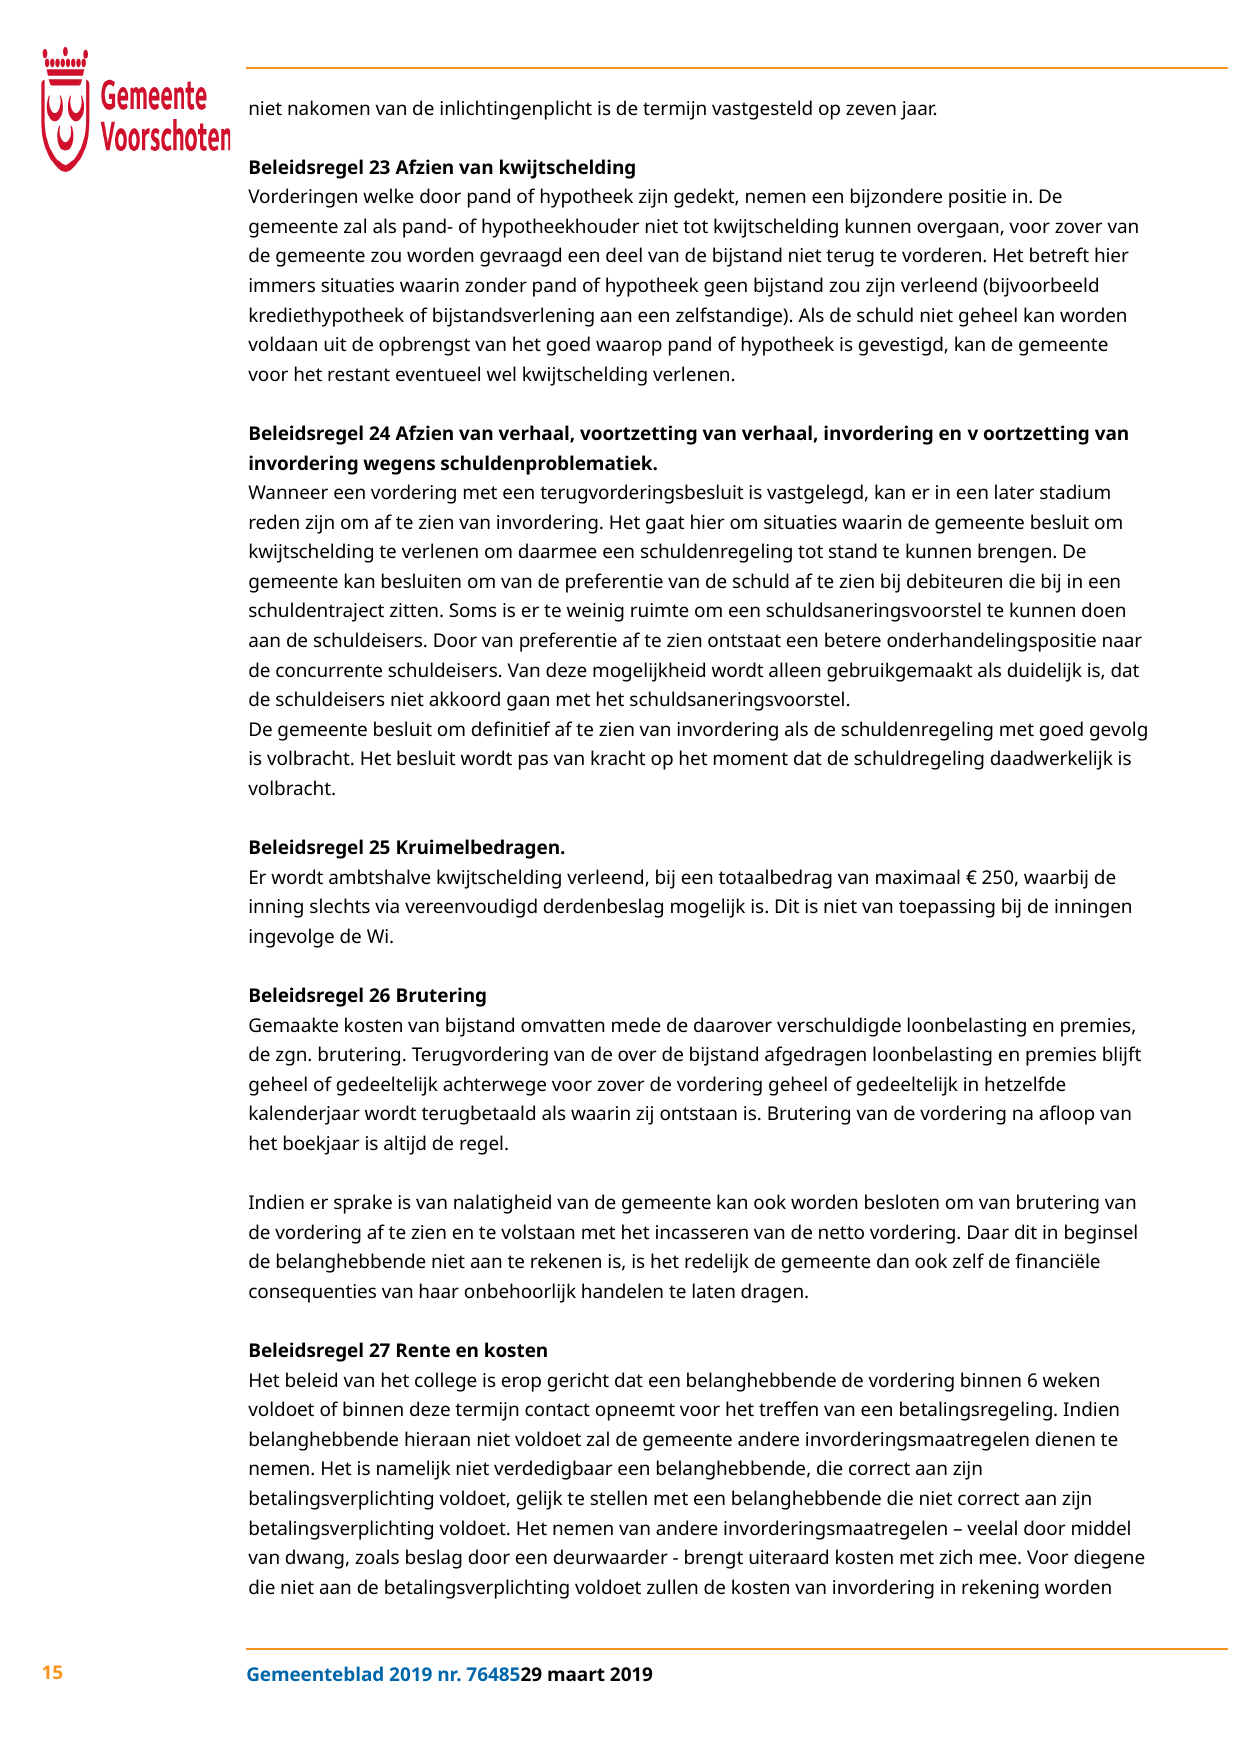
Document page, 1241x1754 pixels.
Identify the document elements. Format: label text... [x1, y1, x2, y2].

picture [41, 47, 231, 172]
text Er wordt ambtshalve kwijtschelding verleend, bij een totaalbedrag van maximaal € 250, waarbij de inning slechts via vereenvoudigd derdenbeslag mogelijk is. Dit is niet van toepassing bij de inningen ingevolge de Wi. [248, 864, 1152, 949]
text Wanneer een vordering met een terugvorderingsbesluit is vastgelegd, kan er in een later stadium reden zijn om af te zien van invordering. Het gaat hier om situaties waarin de gemeente besluit om kwijtschelding te verlenen om daarmee een schuldenregeling tot stand te kunnen brengen. De gemeente kan besluiten om van de preferentie van de schuld af te zien bij debiteuren die bij in een schuldentraject zitten. Soms is er te weinig ruimte om een schuldsaneringsvoorstel te kunnen doen aan de schuldeisers. Door van preferentie af te zien ontstaat een betere onderhandelingspositie naar de concurrente schuldeisers. Van deze mogelijkheid wordt alleen gebruikgemaakt als duidelijk is, dat de schuldeisers niet akkoord gaan met het schuldsaneringsvoorstel. [248, 479, 1152, 712]
text Beleidsregel 23 Afzien van kwijtschelding [248, 154, 1152, 180]
text De gemeente besluit om definitief af te zien van invordering als de schuldenregeling met goed gevolg is volbracht. Het besluit wordt pas van kracht op het moment dat de schuldregeling daadwerkelijk is volbracht. [248, 716, 1152, 801]
text Vorderingen welke door pand of hypotheek zijn gedekt, nemen een bijzondere positie in. De gemeente zal als pand- of hypotheekhouder niet tot kwijtschelding kunnen overgaan, voor zover van de gemeente zou worden gevraagd een deel van de bijstand niet terug te vorderen. Het betreft hier immers situaties waarin zonder pand of hypotheek geen bijstand zou zijn verleend (bijvoorbeeld krediethypotheek of bijstandsverlening aan een zelfstandige). Als de schuld niet geheel kan worden voldaan uit de opbrengst van het goed waarop pand of hypotheek is gevestigd, kan de gemeente voor het restant eventueel wel kwijtschelding verlenen. [248, 183, 1152, 387]
text Beleidsregel 27 Rente en kosten [248, 1337, 1152, 1363]
text Indien er sprake is van nalatigheid van de gemeente kan ook worden besloten om van brutering van de vordering af te zien en te volstaan met het incasseren van de netto vordering. Daar dit in beginsel de belanghebbende niet aan te rekenen is, is het redelijk de gemeente dan ook zelf de financiële consequenties van haar onbehoorlijk handelen te laten dragen. [248, 1189, 1152, 1304]
text niet nakomen van de inlichtingenplicht is de termijn vastgesteld op zeven jaar. [248, 95, 1152, 121]
text Beleidsregel 24 Afzien van verhaal, voortzetting van verhaal, invordering en v oortzetting van invordering wegens schuldenproblematiek. [248, 420, 1152, 476]
text Het beleid van het college is erop gericht dat een belanghebbende de vordering binnen 6 weken voldoet of binnen deze termijn contact opneemt voor het treffen van een betalingsregeling. Indien belanghebbende hieraan niet voldoet zal de gemeente andere invorderingsmaatregelen dienen te nemen. Het is namelijk niet verdedigbaar een belanghebbende, die correct aan zijn betalingsverplichting voldoet, gelijk te stellen met een belanghebbende die niet correct aan zijn betalingsverplichting voldoet. Het nemen van andere invorderingsmaatregelen – veelal door middel van dwang, zoals beslag door een deurwaarder - brengt uiteraard kosten met zich mee. Voor diegene die niet aan de betalingsverplichting voldoet zullen de kosten van invordering in rekening worden [248, 1367, 1152, 1600]
text Gemaakte kosten van bijstand omvatten mede de daarover verschuldigde loonbelasting en premies, de zgn. brutering. Terugvordering van de over de bijstand afgedragen loonbelasting en premies blijft geheel of gedeeltelijk achterwege voor zover de vordering geheel of gedeeltelijk in hetzelfde kalenderjaar wordt terugbetaald als waarin zij ontstaan is. Brutering van de vordering na afloop van het boekjaar is altijd de regel. [248, 1012, 1152, 1156]
text Beleidsregel 26 Brutering [248, 982, 1152, 1008]
text Beleidsregel 25 Kruimelbedragen. [248, 834, 1152, 860]
